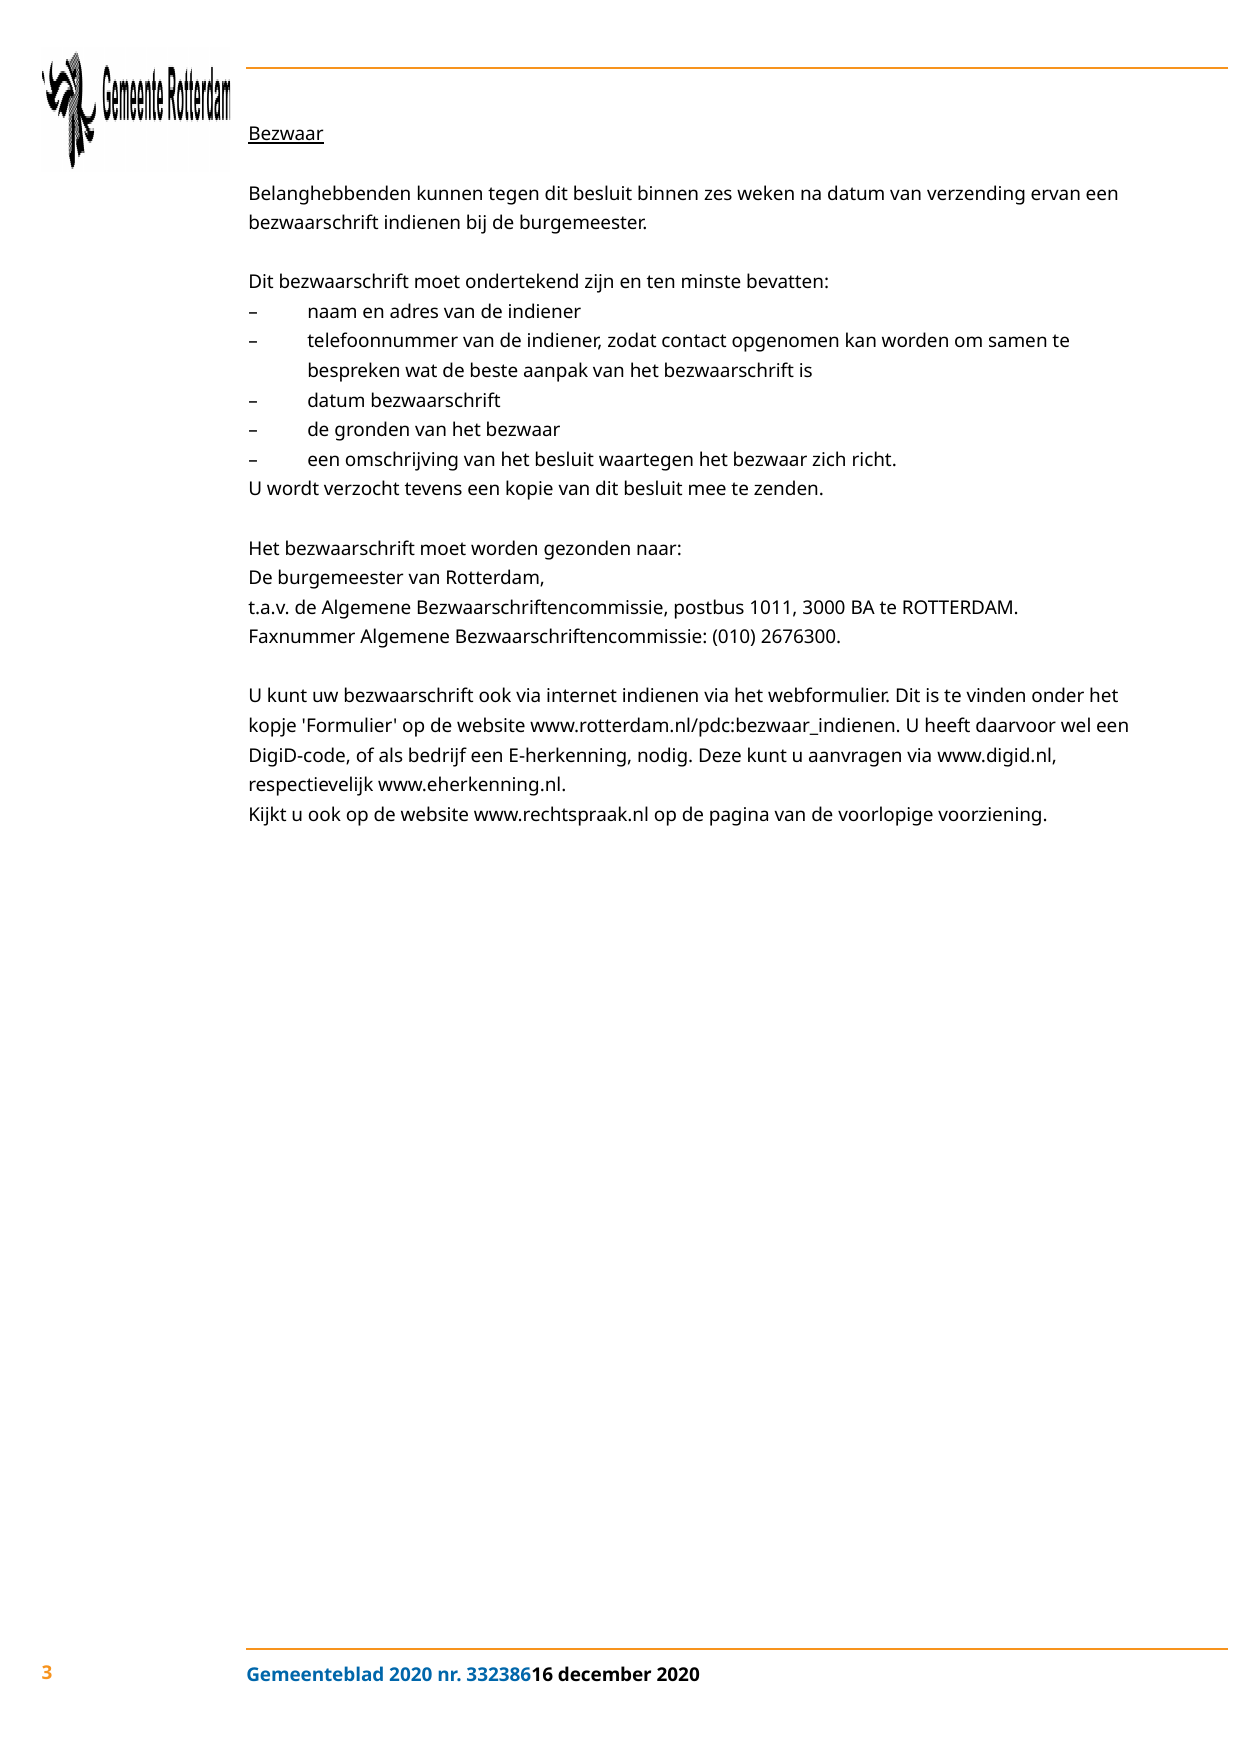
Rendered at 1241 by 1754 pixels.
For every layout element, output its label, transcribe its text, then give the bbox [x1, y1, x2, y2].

list naam en adres van de indiener [248, 298, 1152, 324]
text Kijkt u ook op de website www.rechtspraak.nl op de pagina van de voorlopige voorziening. [248, 801, 1152, 827]
picture [41, 47, 231, 172]
text Bezwaar [248, 121, 1152, 146]
text U kunt uw bezwaarschrift ook via internet indienen via het webformulier. Dit is te vinden onder het kopje 'Formulier' op de website www.rotterdam.nl/pdc:bezwaar_indienen. U heeft daarvoor wel een DigiD-code, of als bedrijf een E-herkenning, nodig. Deze kunt u aanvragen via www.digid.nl, respectievelijk www.eherkenning.nl. [248, 683, 1152, 797]
text Het bezwaarschrift moet worden gezonden naar: [248, 535, 1152, 561]
list telefoonnummer van de indiener, zodat contact opgenomen kan worden om samen te bespreken wat de beste aanpak van het bezwaarschrift is [248, 328, 1152, 383]
list de gronden van het bezwaar [248, 416, 1152, 442]
text Dit bezwaarschrift moet ondertekend zijn en ten minste bevatten: [248, 268, 1152, 294]
text Belanghebbenden kunnen tegen dit besluit binnen zes weken na datum van verzending ervan een bezwaarschrift indienen bij de burgemeester. [248, 180, 1152, 235]
list een omschrijving van het besluit waartegen het bezwaar zich richt. [248, 446, 1152, 472]
text De burgemeester van Rotterdam, [248, 564, 1152, 590]
text U wordt verzocht tevens een kopie van dit besluit mee te zenden. [248, 476, 1152, 501]
text t.a.v. de Algemene Bezwaarschriftencommissie, postbus 1011, 3000 BA te ROTTERDAM. [248, 594, 1152, 620]
list datum bezwaarschrift [248, 387, 1152, 413]
text Faxnummer Algemene Bezwaarschriftencommissie: (010) 2676300. [248, 623, 1152, 649]
